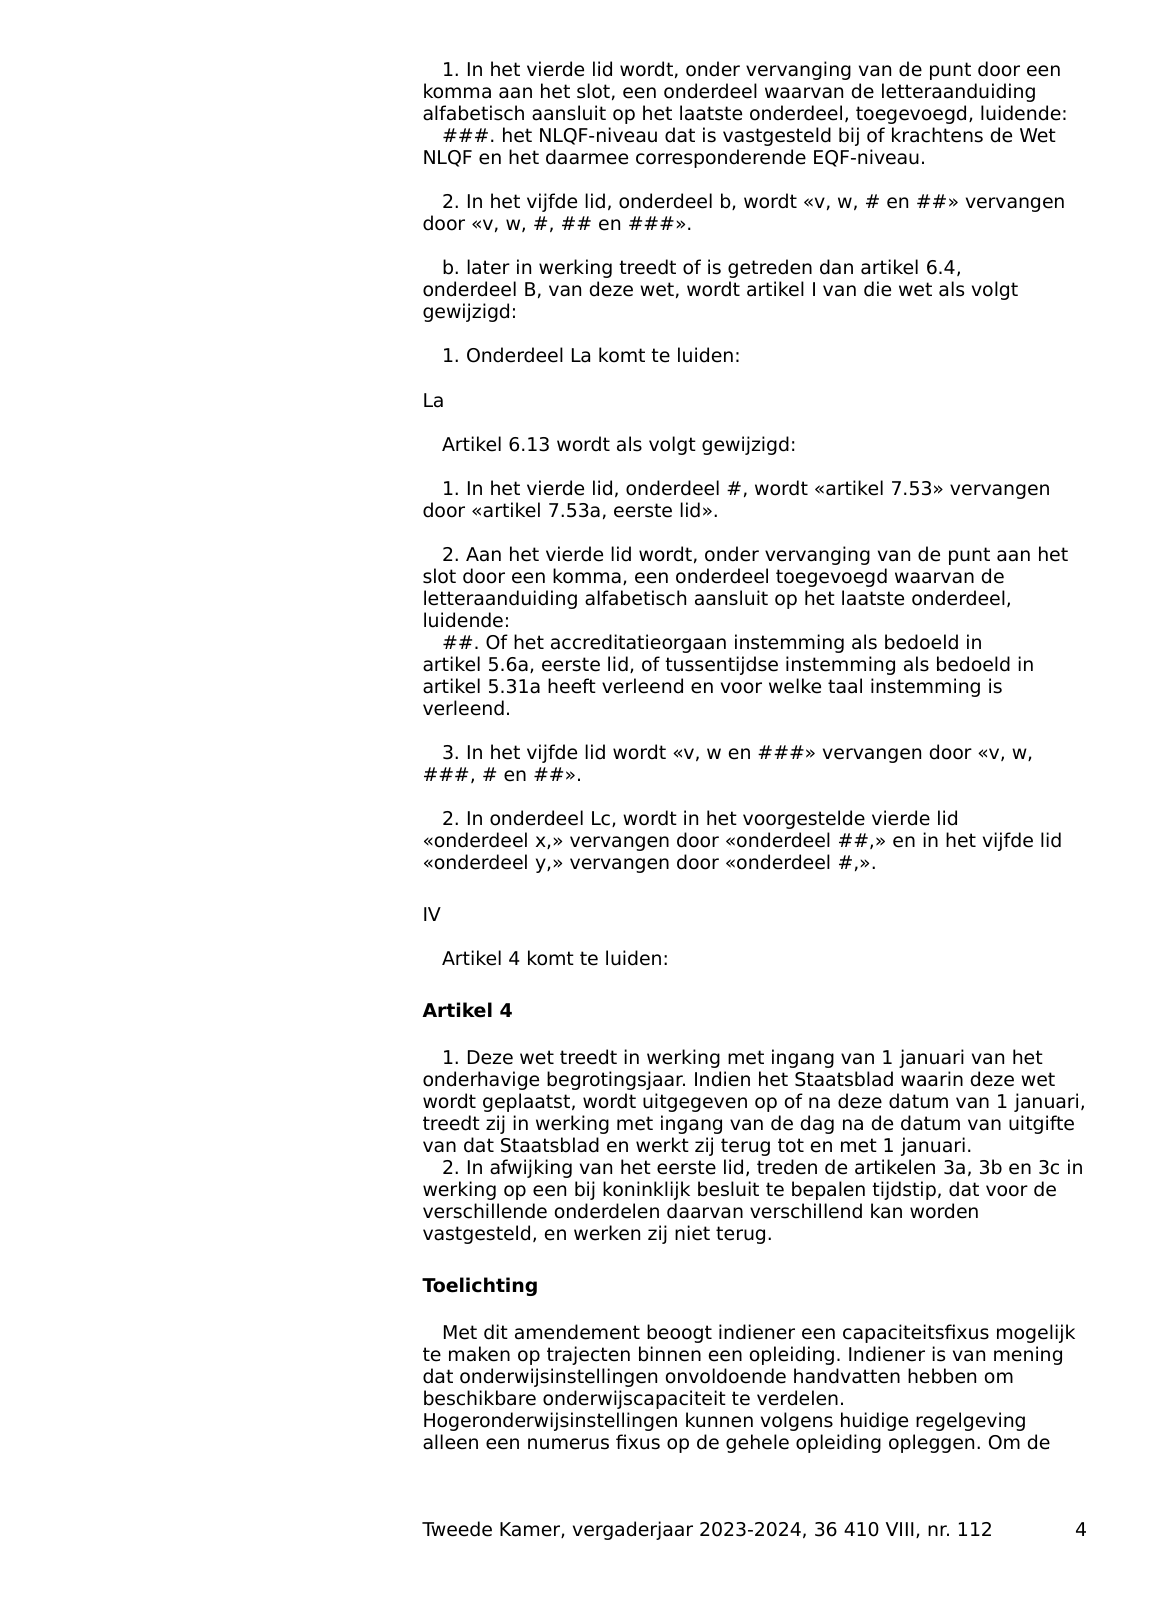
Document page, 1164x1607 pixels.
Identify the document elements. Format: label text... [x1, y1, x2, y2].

subtitle Artikel 4 [422, 1000, 1087, 1022]
text b. later in werking treedt of is getreden dan artikel 6.4, onderdeel B, van deze wet, wordt artikel I van die wet als volgt gewijzigd: [422, 257, 1087, 323]
text ##. Of het accreditatieorgaan instemming als bedoeld in artikel 5.6a, eerste lid, of tussentijdse instemming als bedoeld in artikel 5.31a heeft verleend en voor welke taal instemming is verleend. [422, 632, 1087, 720]
text La [422, 389, 1087, 412]
text 2. In afwijking van het eerste lid, treden de artikelen 3a, 3b en 3c in werking op een bij koninklijk besluit te bepalen tijdstip, dat voor de verschillende onderdelen daarvan verschillend kan worden vastgesteld, en werken zij niet terug. [422, 1157, 1087, 1245]
text 1. Onderdeel La komt te luiden: [422, 345, 1087, 367]
text 1. In het vierde lid, onderdeel #, wordt «artikel 7.53» vervangen door «artikel 7.53a, eerste lid». [422, 478, 1087, 522]
subtitle Toelichting [422, 1275, 1087, 1297]
text 2. In onderdeel Lc, wordt in het voorgestelde vierde lid «onderdeel x,» vervangen door «onderdeel ##,» en in het vijfde lid «onderdeel y,» vervangen door «onderdeel #,». [422, 808, 1087, 874]
text 1. In het vierde lid wordt, onder vervanging van de punt door een komma aan het slot, een onderdeel waarvan de letteraanduiding alfabetisch aansluit op het laatste onderdeel, toegevoegd, luidende: [422, 59, 1087, 125]
text Met dit amendement beoogt indiener een capaciteitsfixus mogelijk te maken op trajecten binnen een opleiding. Indiener is van mening dat onderwijsinstellingen onvoldoende handvatten hebben om beschikbare onderwijscapaciteit te verdelen. Hogeronderwijsinstellingen kunnen volgens huidige regelgeving alleen een numerus fixus op de gehele opleiding opleggen. Om de [422, 1322, 1087, 1454]
subtitle IV [422, 904, 1087, 926]
text 2. In het vijfde lid, onderdeel b, wordt «v, w, # en ##» vervangen door «v, w, #, ## en ###». [422, 191, 1087, 235]
text Artikel 4 komt te luiden: [422, 948, 1087, 970]
text 1. Deze wet treedt in werking met ingang van 1 januari van het onderhavige begrotingsjaar. Indien het Staatsblad waarin deze wet wordt geplaatst, wordt uitgegeven op of na deze datum van 1 januari, treedt zij in werking met ingang van de dag na de datum van uitgifte van dat Staatsblad en werkt zij terug tot en met 1 januari. [422, 1047, 1087, 1157]
text ###. het NLQF-niveau dat is vastgesteld bij of krachtens de Wet NLQF en het daarmee corresponderende EQF-niveau. [422, 125, 1087, 169]
text Artikel 6.13 wordt als volgt gewijzigd: [422, 434, 1087, 456]
text 3. In het vijfde lid wordt «v, w en ###» vervangen door «v, w, ###, # en ##». [422, 742, 1087, 786]
text 2. Aan het vierde lid wordt, onder vervanging van de punt aan het slot door een komma, een onderdeel toegevoegd waarvan de letteraanduiding alfabetisch aansluit op het laatste onderdeel, luidende: [422, 544, 1087, 632]
